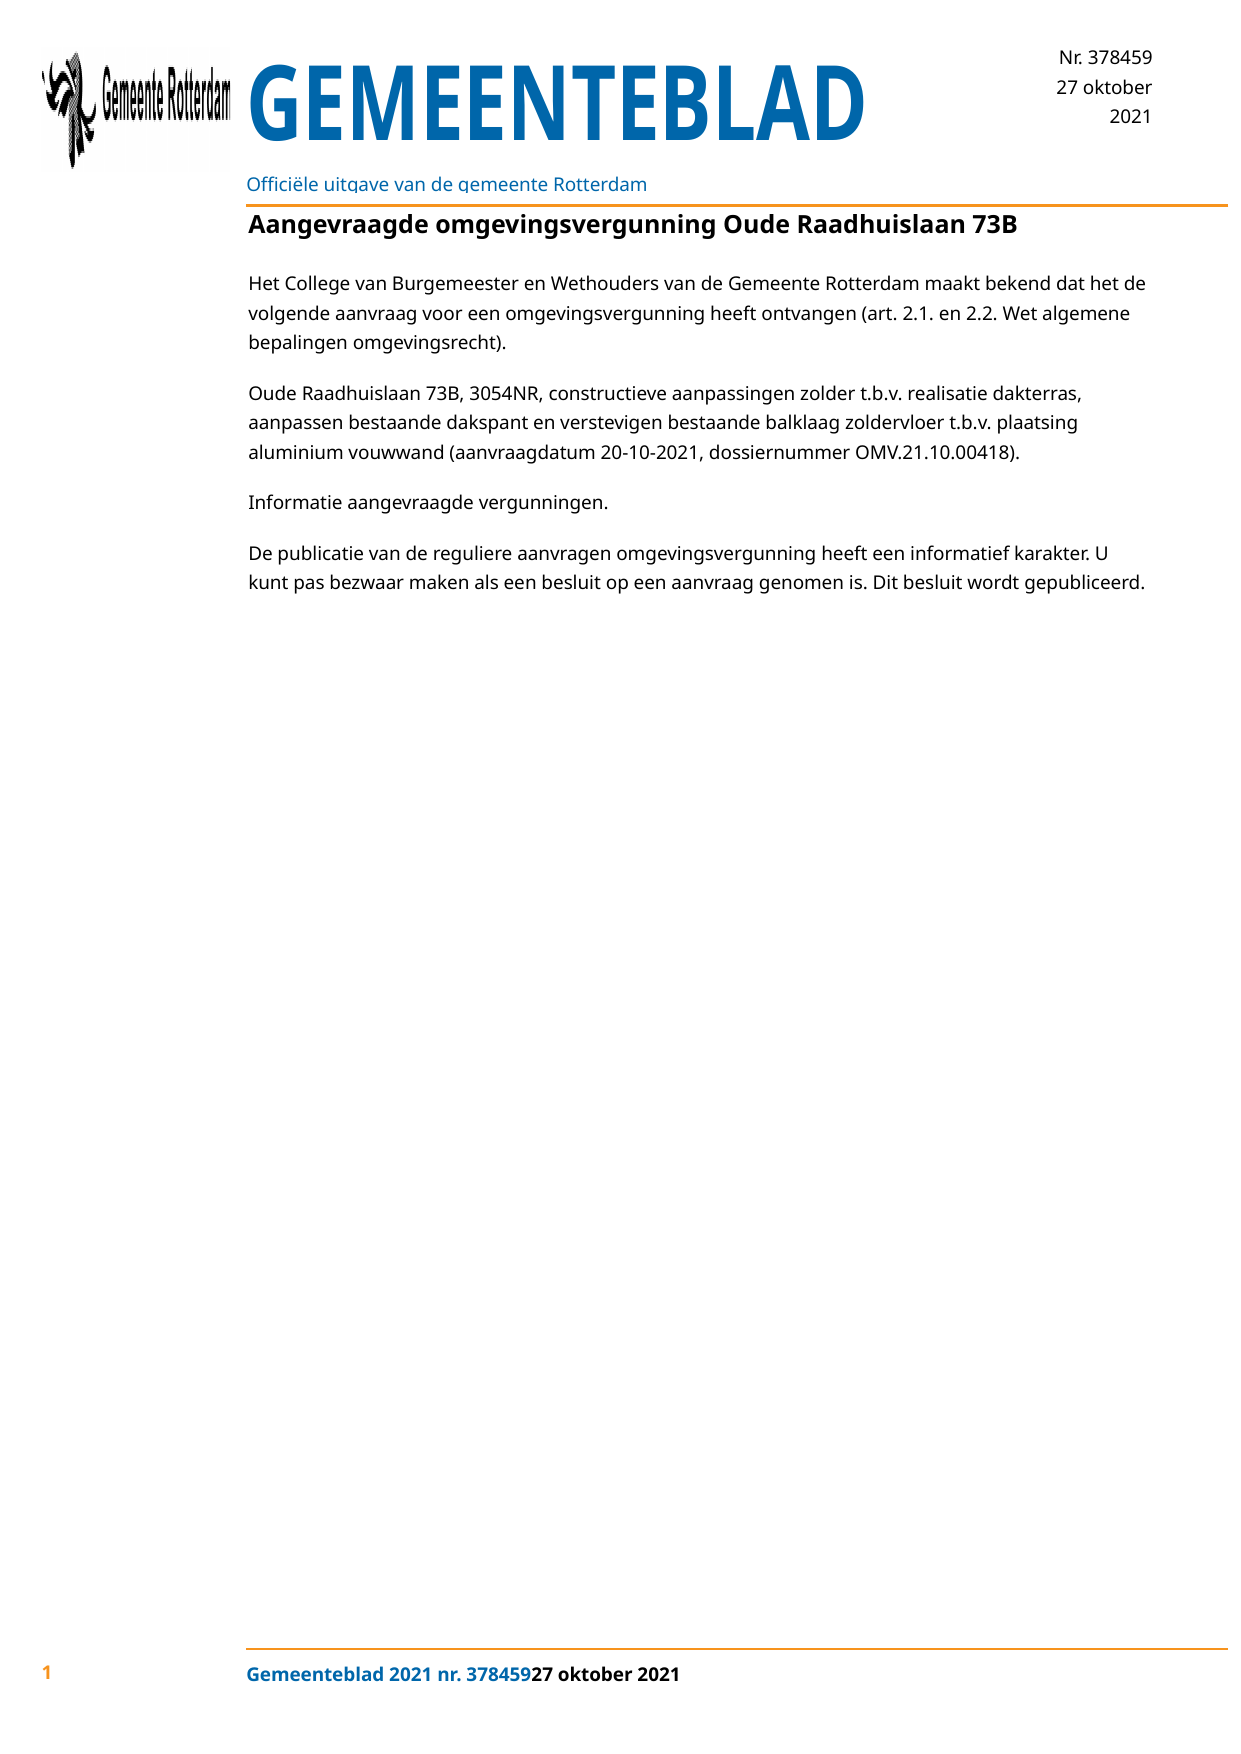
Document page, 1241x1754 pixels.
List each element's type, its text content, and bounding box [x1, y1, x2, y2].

picture [41, 47, 231, 172]
text Informatie aangevraagde vergunningen. [248, 489, 1152, 515]
text De publicatie van de reguliere aanvragen omgevingsvergunning heeft een informatief karakter. U kunt pas bezwaar maken als een besluit op een aanvraag genomen is. Dit besluit wordt gepubliceerd. [248, 540, 1152, 595]
text Aangevraagde omgevingsvergunning Oude Raadhuislaan 73B [248, 207, 1152, 241]
text Het College van Burgemeester en Wethouders van de Gemeente Rotterdam maakt bekend dat het de volgende aanvraag voor een omgevingsvergunning heeft ontvangen (art. 2.1. en 2.2. Wet algemene bepalingen omgevingsrecht). [248, 270, 1152, 355]
text Oude Raadhuislaan 73B, 3054NR, constructieve aanpassingen zolder t.b.v. realisatie dakterras, aanpassen bestaande dakspant en verstevigen bestaande balklaag zoldervloer t.b.v. plaatsing aluminium vouwwand (aanvraagdatum 20-10-2021, dossiernummer OMV.21.10.00418). [248, 380, 1152, 465]
